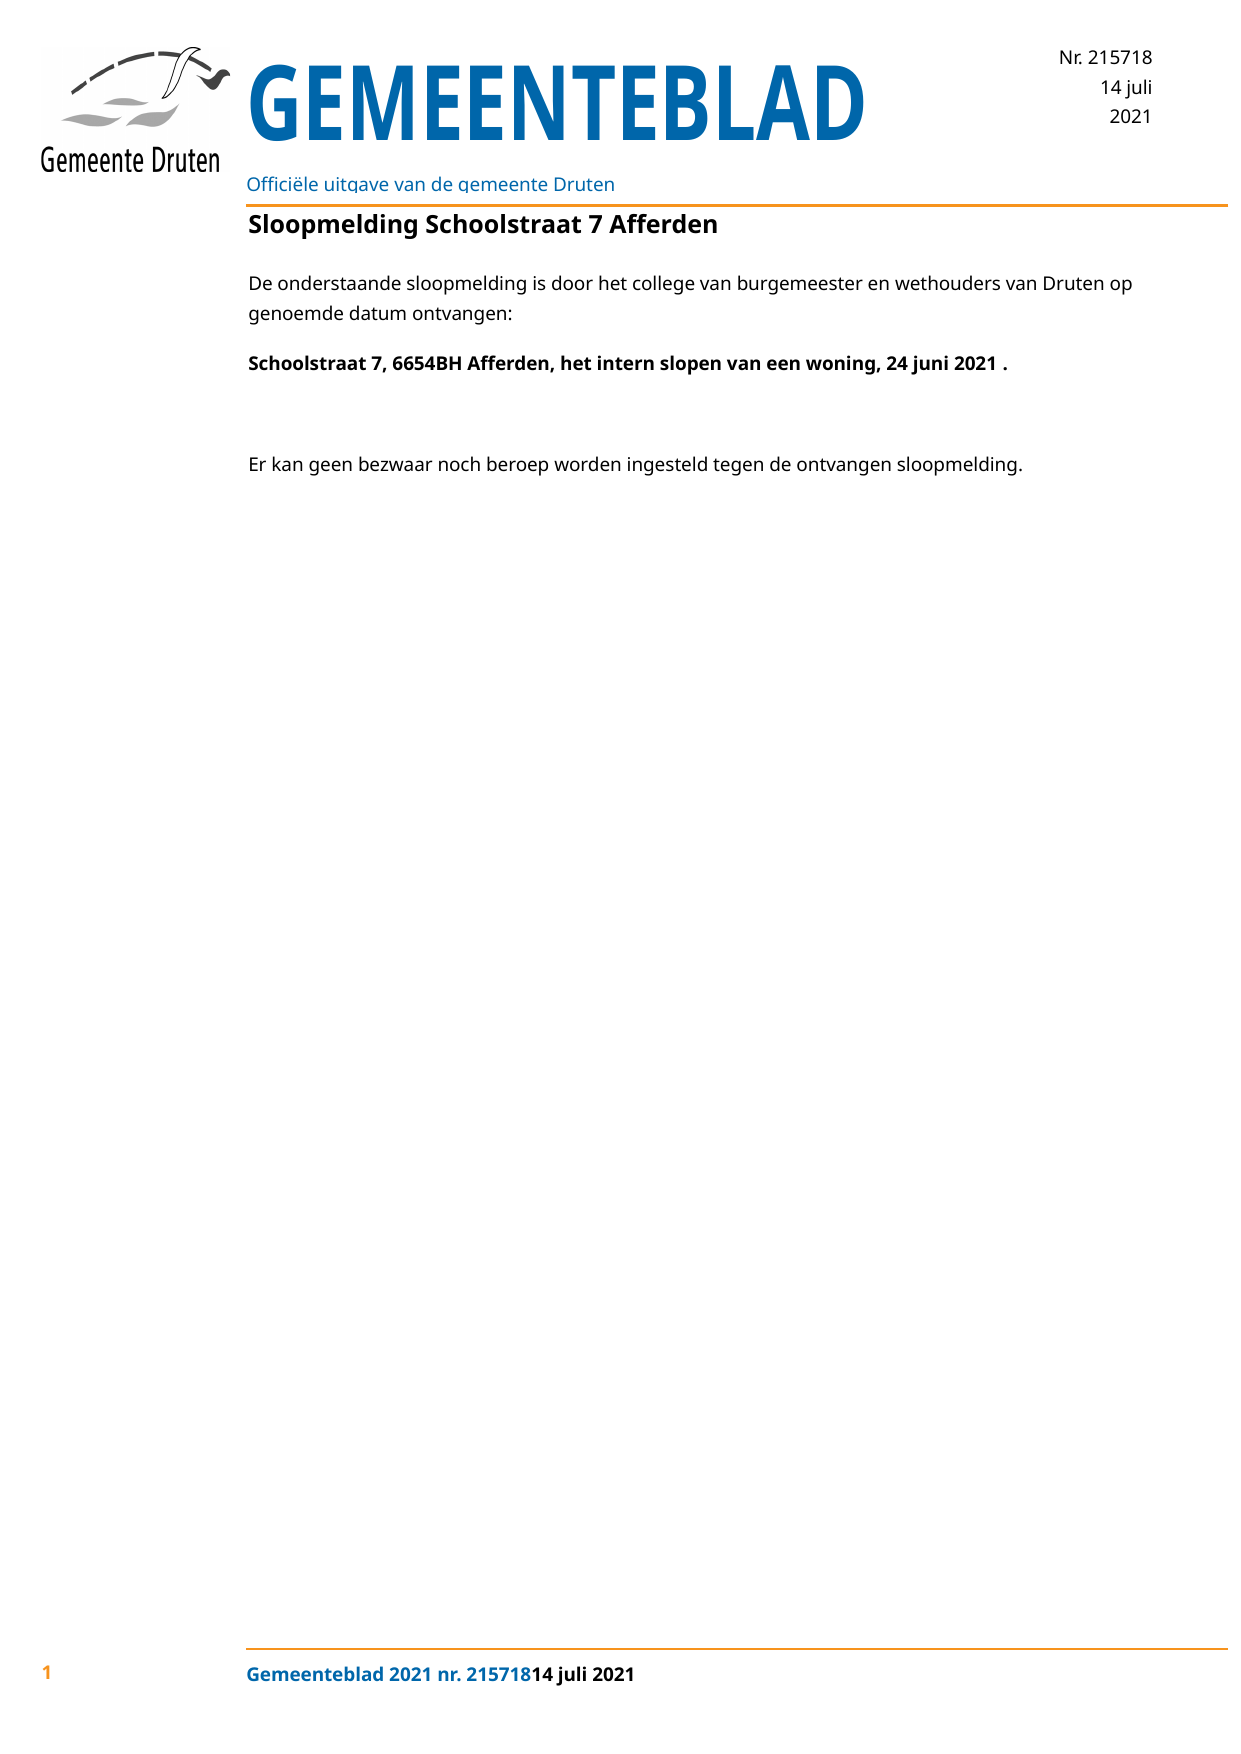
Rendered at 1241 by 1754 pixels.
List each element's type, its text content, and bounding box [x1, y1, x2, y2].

picture [41, 47, 231, 172]
text Er kan geen bezwaar noch beroep worden ingesteld tegen de ontvangen sloopmelding. [248, 451, 1152, 477]
text Sloopmelding Schoolstraat 7 Afferden [248, 207, 1152, 241]
text Schoolstraat 7, 6654BH Afferden, het intern slopen van een woning, 24 juni 2021 . [248, 350, 1152, 376]
text De onderstaande sloopmelding is door het college van burgemeester en wethouders van Druten op genoemde datum ontvangen: [248, 270, 1152, 326]
